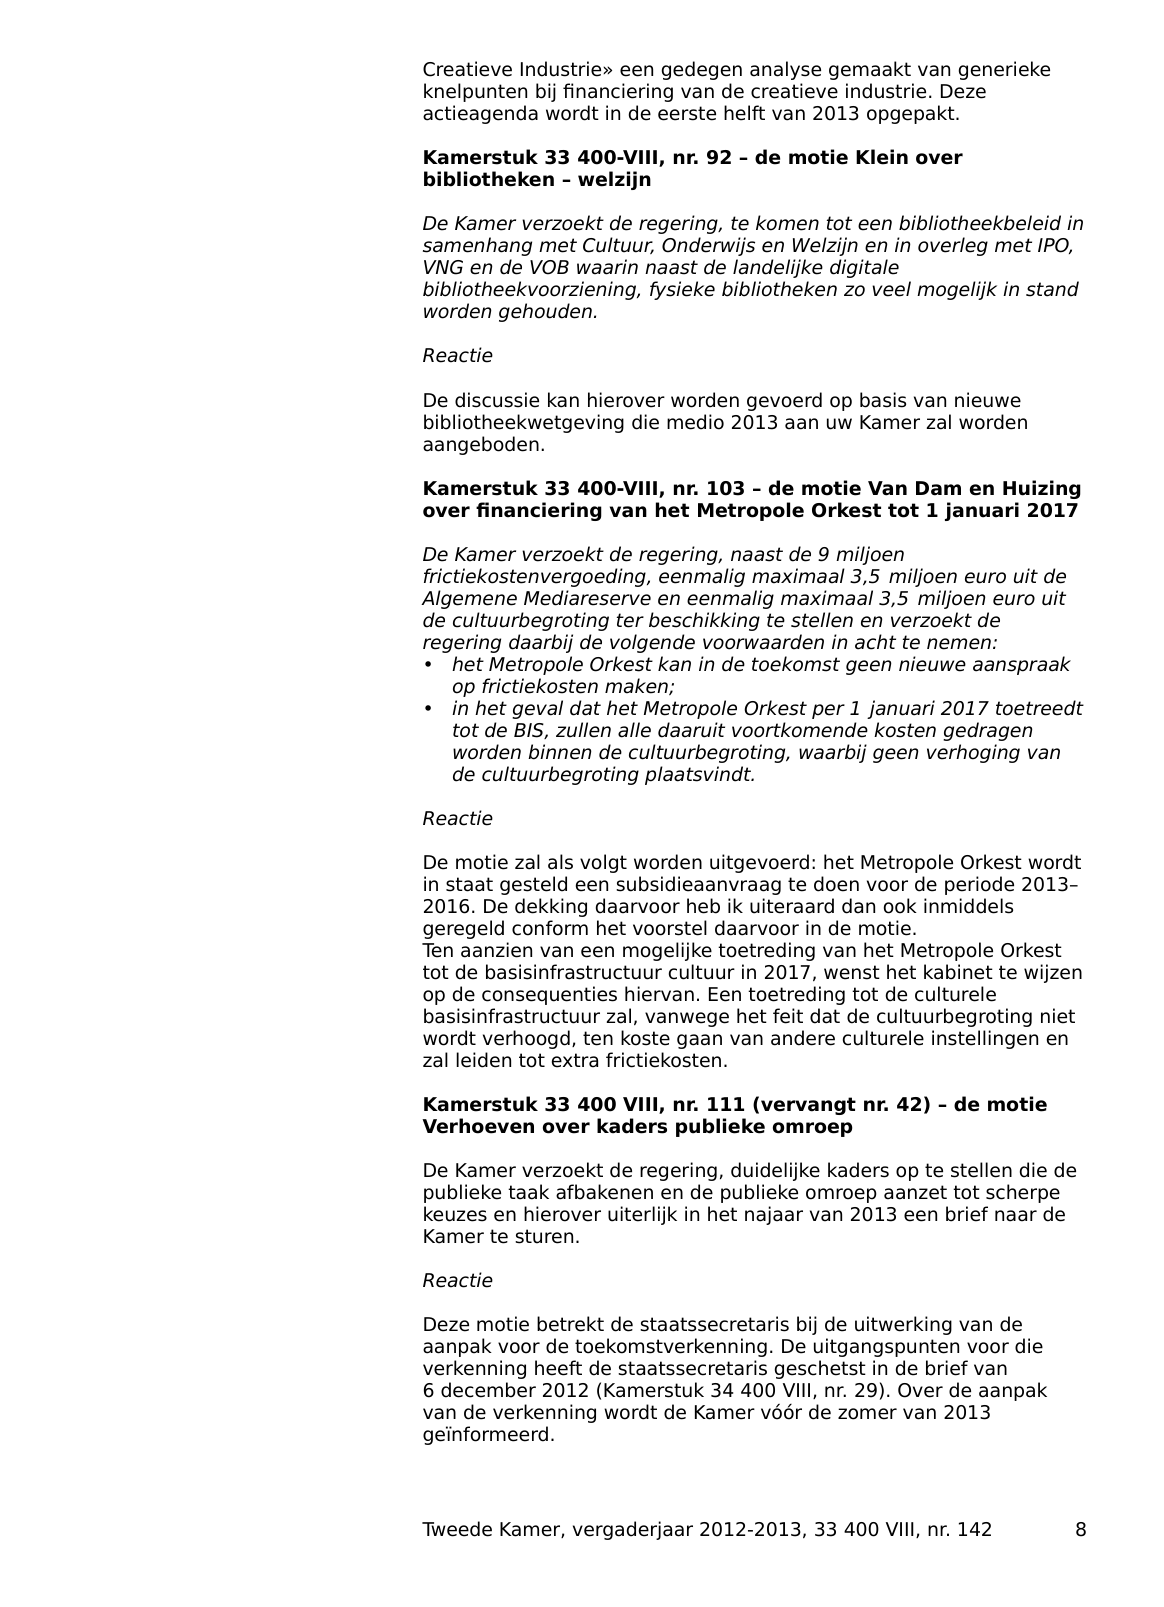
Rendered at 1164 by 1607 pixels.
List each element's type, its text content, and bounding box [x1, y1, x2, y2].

text • het Metropole Orkest kan in de toekomst geen nieuwe aanspraak op frictiekosten maken; [422, 654, 1087, 698]
text De Kamer verzoekt de regering, te komen tot een bibliotheekbeleid in samenhang met Cultuur, Onderwijs en Welzijn en in overleg met IPO, VNG en de VOB waarin naast de landelijke digitale bibliotheekvoorziening, fysieke bibliotheken zo veel mogelijk in stand worden gehouden. [422, 213, 1087, 323]
text De Kamer verzoekt de regering, naast de 9 miljoen frictiekostenvergoeding, eenmalig maximaal 3,5 miljoen euro uit de Algemene Mediareserve en eenmalig maximaal 3,5 miljoen euro uit de cultuurbegroting ter beschikking te stellen en verzoekt de regering daarbij de volgende voorwaarden in acht te nemen: [422, 544, 1087, 654]
subtitle Kamerstuk 33 400 VIII, nr. 111 (vervangt nr. 42) – de motie Verhoeven over kaders publieke omroep [422, 1094, 1087, 1138]
text Ten aanzien van een mogelijke toetreding van het Metropole Orkest tot de basisinfrastructuur cultuur in 2017, wenst het kabinet te wijzen op de consequenties hiervan. Een toetreding tot de culturele basisinfrastructuur zal, vanwege het feit dat de cultuurbegroting niet wordt verhoogd, ten koste gaan van andere culturele instellingen en zal leiden tot extra frictiekosten. [422, 940, 1087, 1072]
text De motie zal als volgt worden uitgevoerd: het Metropole Orkest wordt in staat gesteld een subsidieaanvraag te doen voor de periode 2013–2016. De dekking daarvoor heb ik uiteraard dan ook inmiddels geregeld conform het voorstel daarvoor in de motie. [422, 852, 1087, 940]
subtitle Reactie [422, 808, 1087, 830]
subtitle Reactie [422, 345, 1087, 367]
subtitle Kamerstuk 33 400-VIII, nr. 103 – de motie Van Dam en Huizing over financiering van het Metropole Orkest tot 1 januari 2017 [422, 478, 1087, 522]
subtitle Kamerstuk 33 400-VIII, nr. 92 – de motie Klein over bibliotheken – welzijn [422, 147, 1087, 191]
subtitle Reactie [422, 1270, 1087, 1292]
text Deze motie betrekt de staatssecretaris bij de uitwerking van de aanpak voor de toekomstverkenning. De uitgangspunten voor die verkenning heeft de staatssecretaris geschetst in de brief van 6 december 2012 (Kamerstuk 34 400 VIII, nr. 29). Over de aanpak van de verkenning wordt de Kamer vóór de zomer van 2013 geïnformeerd. [422, 1314, 1087, 1446]
text De Kamer verzoekt de regering, duidelijke kaders op te stellen die de publieke taak afbakenen en de publieke omroep aanzet tot scherpe keuzes en hierover uiterlijk in het najaar van 2013 een brief naar de Kamer te sturen. [422, 1160, 1087, 1248]
text • in het geval dat het Metropole Orkest per 1 januari 2017 toetreedt tot de BIS, zullen alle daaruit voortkomende kosten gedragen worden binnen de cultuurbegroting, waarbij geen verhoging van de cultuurbegroting plaatsvindt. [422, 698, 1087, 786]
text Creatieve Industrie» een gedegen analyse gemaakt van generieke knelpunten bij financiering van de creatieve industrie. Deze actieagenda wordt in de eerste helft van 2013 opgepakt. [422, 59, 1087, 125]
text De discussie kan hierover worden gevoerd op basis van nieuwe bibliotheekwetgeving die medio 2013 aan uw Kamer zal worden aangeboden. [422, 389, 1087, 456]
